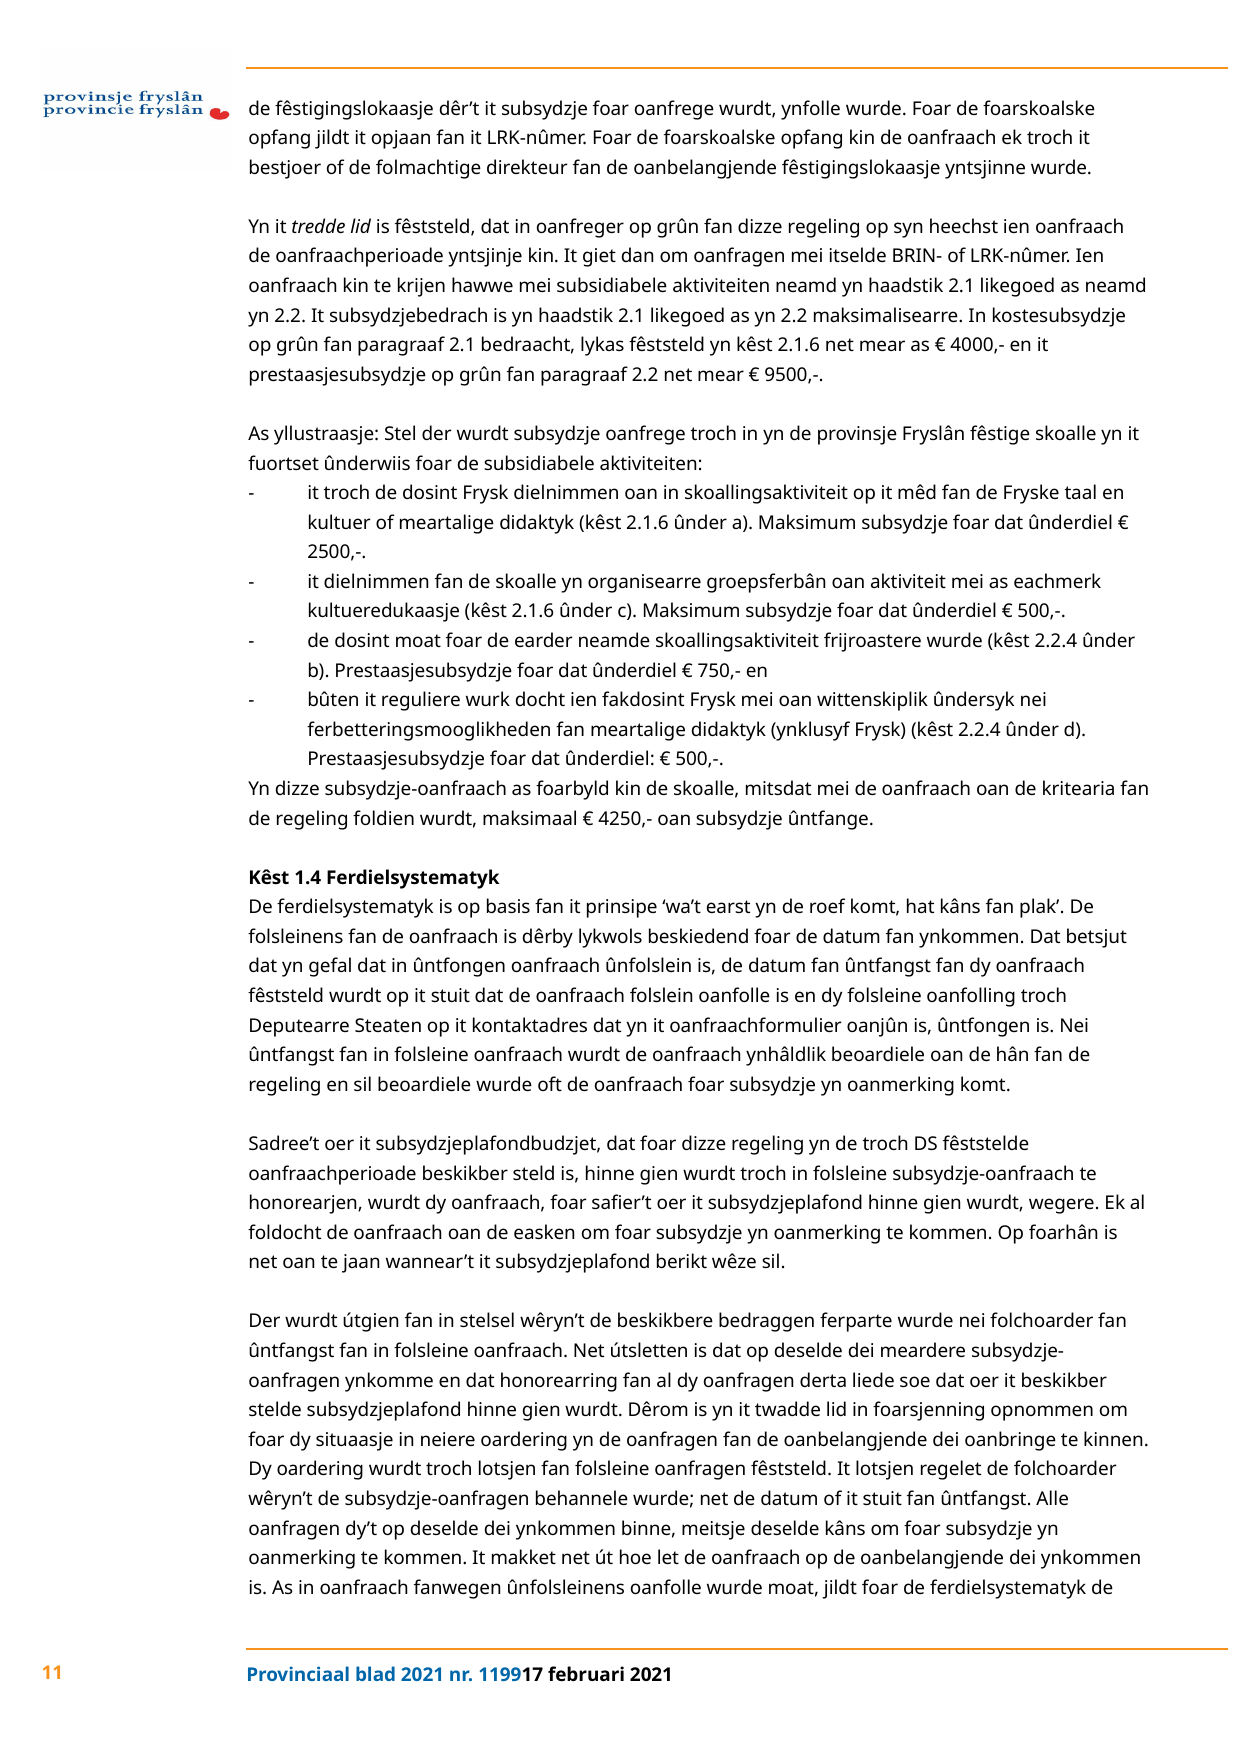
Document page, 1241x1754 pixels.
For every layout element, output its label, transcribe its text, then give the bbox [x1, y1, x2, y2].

text Der wurdt útgien fan in stelsel wêryn’t de beskikbere bedraggen ferparte wurde nei folchoarder fan ûntfangst fan in folsleine oanfraach. Net útsletten is dat op deselde dei meardere subsydzje-oanfragen ynkomme en dat honorearring fan al dy oanfragen derta liede soe dat oer it beskikber stelde subsydzjeplafond hinne gien wurdt. Dêrom is yn it twadde lid in foarsjenning opnommen om foar dy situaasje in neiere oardering yn de oanfragen fan de oanbelangjende dei oanbringe te kinnen. Dy oardering wurdt troch lotsjen fan folsleine oanfragen fêststeld. It lotsjen regelet de folchoarder wêryn’t de subsydzje-oanfragen behannele wurde; net de datum of it stuit fan ûntfangst. Alle oanfragen dy’t op deselde dei ynkommen binne, meitsje deselde kâns om foar subsydzje yn oanmerking te kommen. It makket net út hoe let de oanfraach op de oanbelangjende dei ynkommen is. As in oanfraach fanwegen ûnfolsleinens oanfolle wurde moat, jildt foar de ferdielsystematyk de [248, 1308, 1152, 1600]
list it troch de dosint Frysk dielnimmen oan in skoallingsaktiviteit op it mêd fan de Fryske taal en kultuer of meartalige didaktyk (kêst 2.1.6 ûnder a). Maksimum subsydzje foar dat ûnderdiel € 2500,-. [248, 479, 1152, 564]
text de fêstigingslokaasje dêr’t it subsydzje foar oanfrege wurdt, ynfolle wurde. Foar de foarskoalske opfang jildt it opjaan fan it LRK-nûmer. Foar de foarskoalske opfang kin de oanfraach ek troch it bestjoer of de folmachtige direkteur fan de oanbelangjende fêstigingslokaasje yntsjinne wurde. [248, 95, 1152, 180]
text Yn dizze subsydzje-oanfraach as foarbyld kin de skoalle, mitsdat mei de oanfraach oan de kritearia fan de regeling foldien wurdt, maksimaal € 4250,- oan subsydzje ûntfange. [248, 775, 1152, 831]
list de dosint moat foar de earder neamde skoallingsaktiviteit frijroastere wurde (kêst 2.2.4 ûnder b). Prestaasjesubsydzje foar dat ûnderdiel € 750,- en [248, 627, 1152, 683]
text As yllustraasje: Stel der wurdt subsydzje oanfrege troch in yn de provinsje Fryslân fêstige skoalle yn it fuortset ûnderwiis foar de subsidiabele aktiviteiten: [248, 420, 1152, 476]
list bûten it reguliere wurk docht ien fakdosint Frysk mei oan wittenskiplik ûndersyk nei ferbetteringsmooglikheden fan meartalige didaktyk (ynklusyf Frysk) (kêst 2.2.4 ûnder d). Prestaasjesubsydzje foar dat ûnderdiel: € 500,-. [248, 686, 1152, 771]
text Kêst 1.4 Ferdielsystematyk [248, 864, 1152, 890]
text Yn it tredde lid is fêststeld, dat in oanfreger op grûn fan dizze regeling op syn heechst ien oanfraach de oanfraachperioade yntsjinje kin. It giet dan om oanfragen mei itselde BRIN- of LRK-nûmer. Ien oanfraach kin te krijen hawwe mei subsidiabele aktiviteiten neamd yn haadstik 2.1 likegoed as neamd yn 2.2. It subsydzjebedrach is yn haadstik 2.1 likegoed as yn 2.2 maksimalisearre. In kostesubsydzje op grûn fan paragraaf 2.1 bedraacht, lykas fêststeld yn kêst 2.1.6 net mear as € 4000,- en it prestaasjesubsydzje op grûn fan paragraaf 2.2 net mear € 9500,-. [248, 213, 1152, 387]
text De ferdielsystematyk is op basis fan it prinsipe ‘wa’t earst yn de roef komt, hat kâns fan plak’. De folsleinens fan de oanfraach is dêrby lykwols beskiedend foar de datum fan ynkommen. Dat betsjut dat yn gefal dat in ûntfongen oanfraach ûnfolslein is, de datum fan ûntfangst fan dy oanfraach fêststeld wurdt op it stuit dat de oanfraach folslein oanfolle is en dy folsleine oanfolling troch Deputearre Steaten op it kontaktadres dat yn it oanfraachformulier oanjûn is, ûntfongen is. Nei ûntfangst fan in folsleine oanfraach wurdt de oanfraach ynhâldlik beoardiele oan de hân fan de regeling en sil beoardiele wurde oft de oanfraach foar subsydzje yn oanmerking komt. [248, 893, 1152, 1097]
list it dielnimmen fan de skoalle yn organisearre groepsferbân oan aktiviteit mei as eachmerk kultueredukaasje (kêst 2.1.6 ûnder c). Maksimum subsydzje foar dat ûnderdiel € 500,-. [248, 568, 1152, 623]
text Sadree’t oer it subsydzjeplafondbudzjet, dat foar dizze regeling yn de troch DS fêststelde oanfraachperioade beskikber steld is, hinne gien wurdt troch in folsleine subsydzje-oanfraach te honorearjen, wurdt dy oanfraach, foar safier’t oer it subsydzjeplafond hinne gien wurdt, wegere. Ek al foldocht de oanfraach oan de easken om foar subsydzje yn oanmerking te kommen. Op foarhân is net oan te jaan wannear’t it subsydzjeplafond berikt wêze sil. [248, 1130, 1152, 1274]
picture [41, 47, 231, 172]
